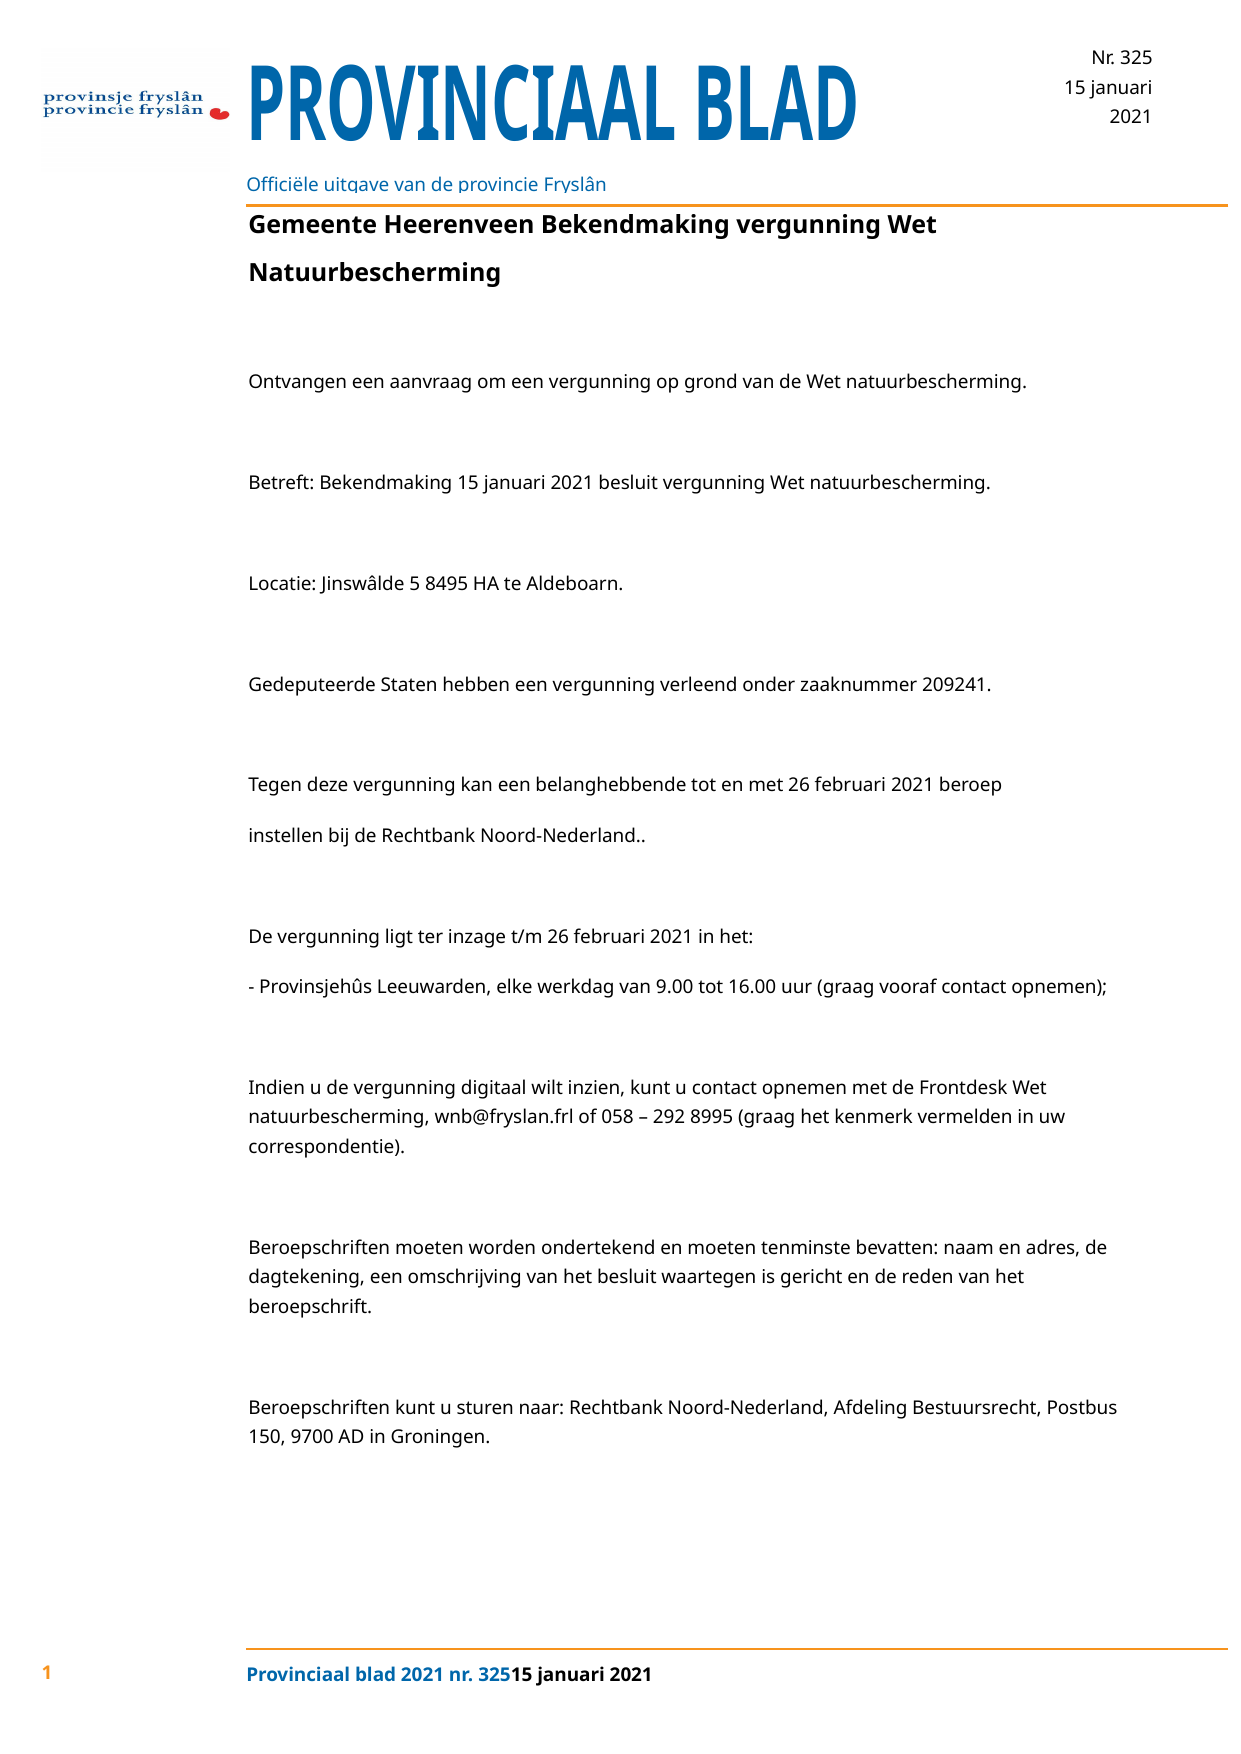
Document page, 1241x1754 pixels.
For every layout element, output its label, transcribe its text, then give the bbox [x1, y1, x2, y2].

picture [41, 47, 231, 172]
text Ontvangen een aanvraag om een vergunning op grond van de Wet natuurbescherming. [248, 368, 1152, 394]
text Tegen deze vergunning kan een belanghebbende tot en met 26 februari 2021 beroep [248, 772, 1152, 797]
text - Provinsjehûs Leeuwarden, elke werkdag van 9.00 tot 16.00 uur (graag vooraf contact opnemen); [248, 973, 1152, 999]
text Betreft: Bekendmaking 15 januari 2021 besluit vergunning Wet natuurbescherming. [248, 469, 1152, 495]
text Beroepschriften kunt u sturen naar: Rechtbank Noord-Nederland, Afdeling Bestuursrecht, Postbus 150, 9700 AD in Groningen. [248, 1394, 1152, 1449]
text De vergunning ligt ter inzage t/m 26 februari 2021 in het: [248, 923, 1152, 949]
text Indien u de vergunning digitaal wilt inzien, kunt u contact opnemen met de Frontdesk Wet natuurbescherming, wnb@fryslan.frl of 058 – 292 8995 (graag het kenmerk vermelden in uw correspondentie). [248, 1074, 1152, 1159]
text Gemeente Heerenveen Bekendmaking vergunning Wet Natuurbescherming [248, 207, 1152, 288]
text instellen bij de Rechtbank Noord-Nederland.. [248, 822, 1152, 848]
text Beroepschriften moeten worden ondertekend en moeten tenminste bevatten: naam en adres, de dagtekening, een omschrijving van het besluit waartegen is gericht en de reden van het beroepschrift. [248, 1234, 1152, 1319]
text Gedeputeerde Staten hebben een vergunning verleend onder zaaknummer 209241. [248, 671, 1152, 697]
text Locatie: Jinswâlde 5 8495 HA te Aldeboarn. [248, 570, 1152, 596]
